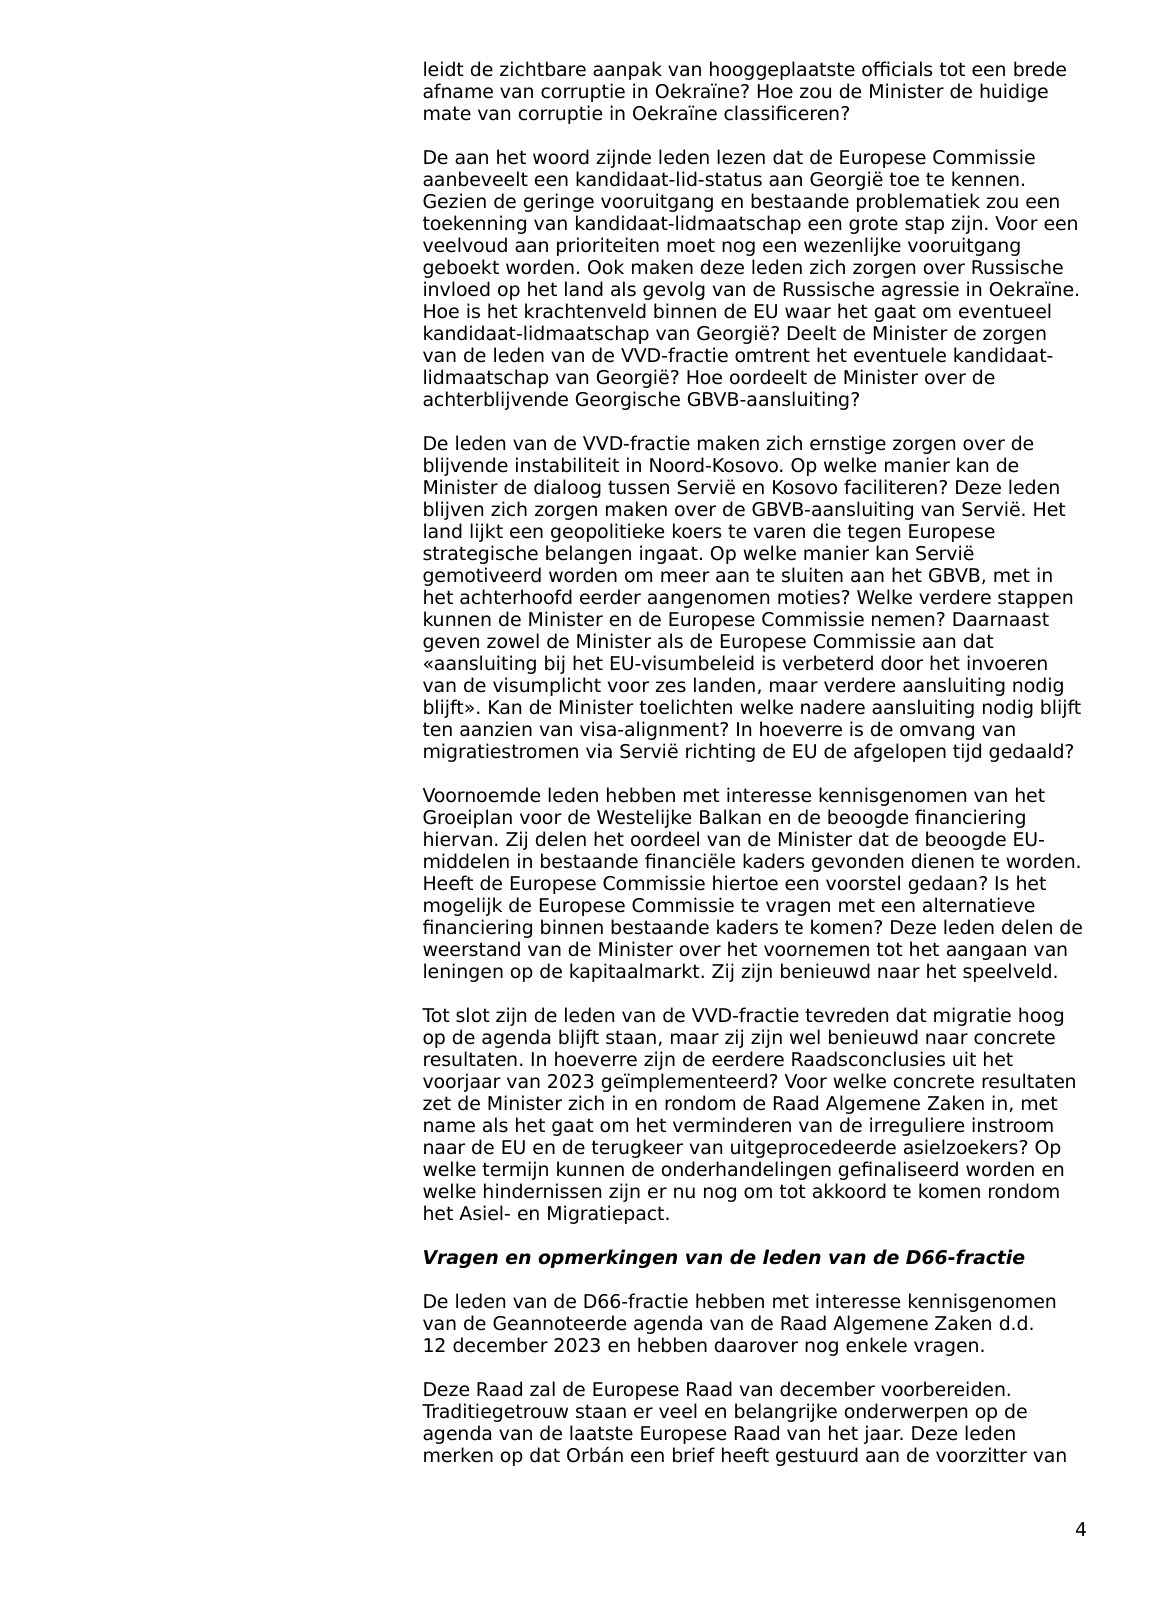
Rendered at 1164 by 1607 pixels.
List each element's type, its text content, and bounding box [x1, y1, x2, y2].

subtitle Vragen en opmerkingen van de leden van de D66-fractie [422, 1247, 1087, 1269]
text Tot slot zijn de leden van de VVD-fractie tevreden dat migratie hoog op de agenda blijft staan, maar zij zijn wel benieuwd naar concrete resultaten. In hoeverre zijn de eerdere Raadsconclusies uit het voorjaar van 2023 geïmplementeerd? Voor welke concrete resultaten zet de Minister zich in en rondom de Raad Algemene Zaken in, met name als het gaat om het verminderen van de irreguliere instroom naar de EU en de terugkeer van uitgeprocedeerde asielzoekers? Op welke termijn kunnen de onderhandelingen gefinaliseerd worden en welke hindernissen zijn er nu nog om tot akkoord te komen rondom het Asiel- en Migratiepact. [422, 1005, 1087, 1225]
text Deze Raad zal de Europese Raad van december voorbereiden. Traditiegetrouw staan er veel en belangrijke onderwerpen op de agenda van de laatste Europese Raad van het jaar. Deze leden merken op dat Orbán een brief heeft gestuurd aan de voorzitter van [422, 1379, 1087, 1467]
text Voornoemde leden hebben met interesse kennisgenomen van het Groeiplan voor de Westelijke Balkan en de beoogde financiering hiervan. Zij delen het oordeel van de Minister dat de beoogde EU-middelen in bestaande financiële kaders gevonden dienen te worden. Heeft de Europese Commissie hiertoe een voorstel gedaan? Is het mogelijk de Europese Commissie te vragen met een alternatieve financiering binnen bestaande kaders te komen? Deze leden delen de weerstand van de Minister over het voornemen tot het aangaan van leningen op de kapitaalmarkt. Zij zijn benieuwd naar het speelveld. [422, 785, 1087, 983]
text leidt de zichtbare aanpak van hooggeplaatste officials tot een brede afname van corruptie in Oekraïne? Hoe zou de Minister de huidige mate van corruptie in Oekraïne classificeren? [422, 59, 1087, 125]
text De leden van de VVD-fractie maken zich ernstige zorgen over de blijvende instabiliteit in Noord-Kosovo. Op welke manier kan de Minister de dialoog tussen Servië en Kosovo faciliteren? Deze leden blijven zich zorgen maken over de GBVB-aansluiting van Servië. Het land lijkt een geopolitieke koers te varen die tegen Europese strategische belangen ingaat. Op welke manier kan Servië gemotiveerd worden om meer aan te sluiten aan het GBVB, met in het achterhoofd eerder aangenomen moties? Welke verdere stappen kunnen de Minister en de Europese Commissie nemen? Daarnaast geven zowel de Minister als de Europese Commissie aan dat «aansluiting bij het EU-visumbeleid is verbeterd door het invoeren van de visumplicht voor zes landen, maar verdere aansluiting nodig blijft». Kan de Minister toelichten welke nadere aansluiting nodig blijft ten aanzien van visa-alignment? In hoeverre is de omvang van migratiestromen via Servië richting de EU de afgelopen tijd gedaald? [422, 433, 1087, 763]
text De leden van de D66-fractie hebben met interesse kennisgenomen van de Geannoteerde agenda van de Raad Algemene Zaken d.d. 12 december 2023 en hebben daarover nog enkele vragen. [422, 1291, 1087, 1357]
text De aan het woord zijnde leden lezen dat de Europese Commissie aanbeveelt een kandidaat-lid-status aan Georgië toe te kennen. Gezien de geringe vooruitgang en bestaande problematiek zou een toekenning van kandidaat-lidmaatschap een grote stap zijn. Voor een veelvoud aan prioriteiten moet nog een wezenlijke vooruitgang geboekt worden. Ook maken deze leden zich zorgen over Russische invloed op het land als gevolg van de Russische agressie in Oekraïne. Hoe is het krachtenveld binnen de EU waar het gaat om eventueel kandidaat-lidmaatschap van Georgië? Deelt de Minister de zorgen van de leden van de VVD-fractie omtrent het eventuele kandidaat-lidmaatschap van Georgië? Hoe oordeelt de Minister over de achterblijvende Georgische GBVB-aansluiting? [422, 147, 1087, 411]
